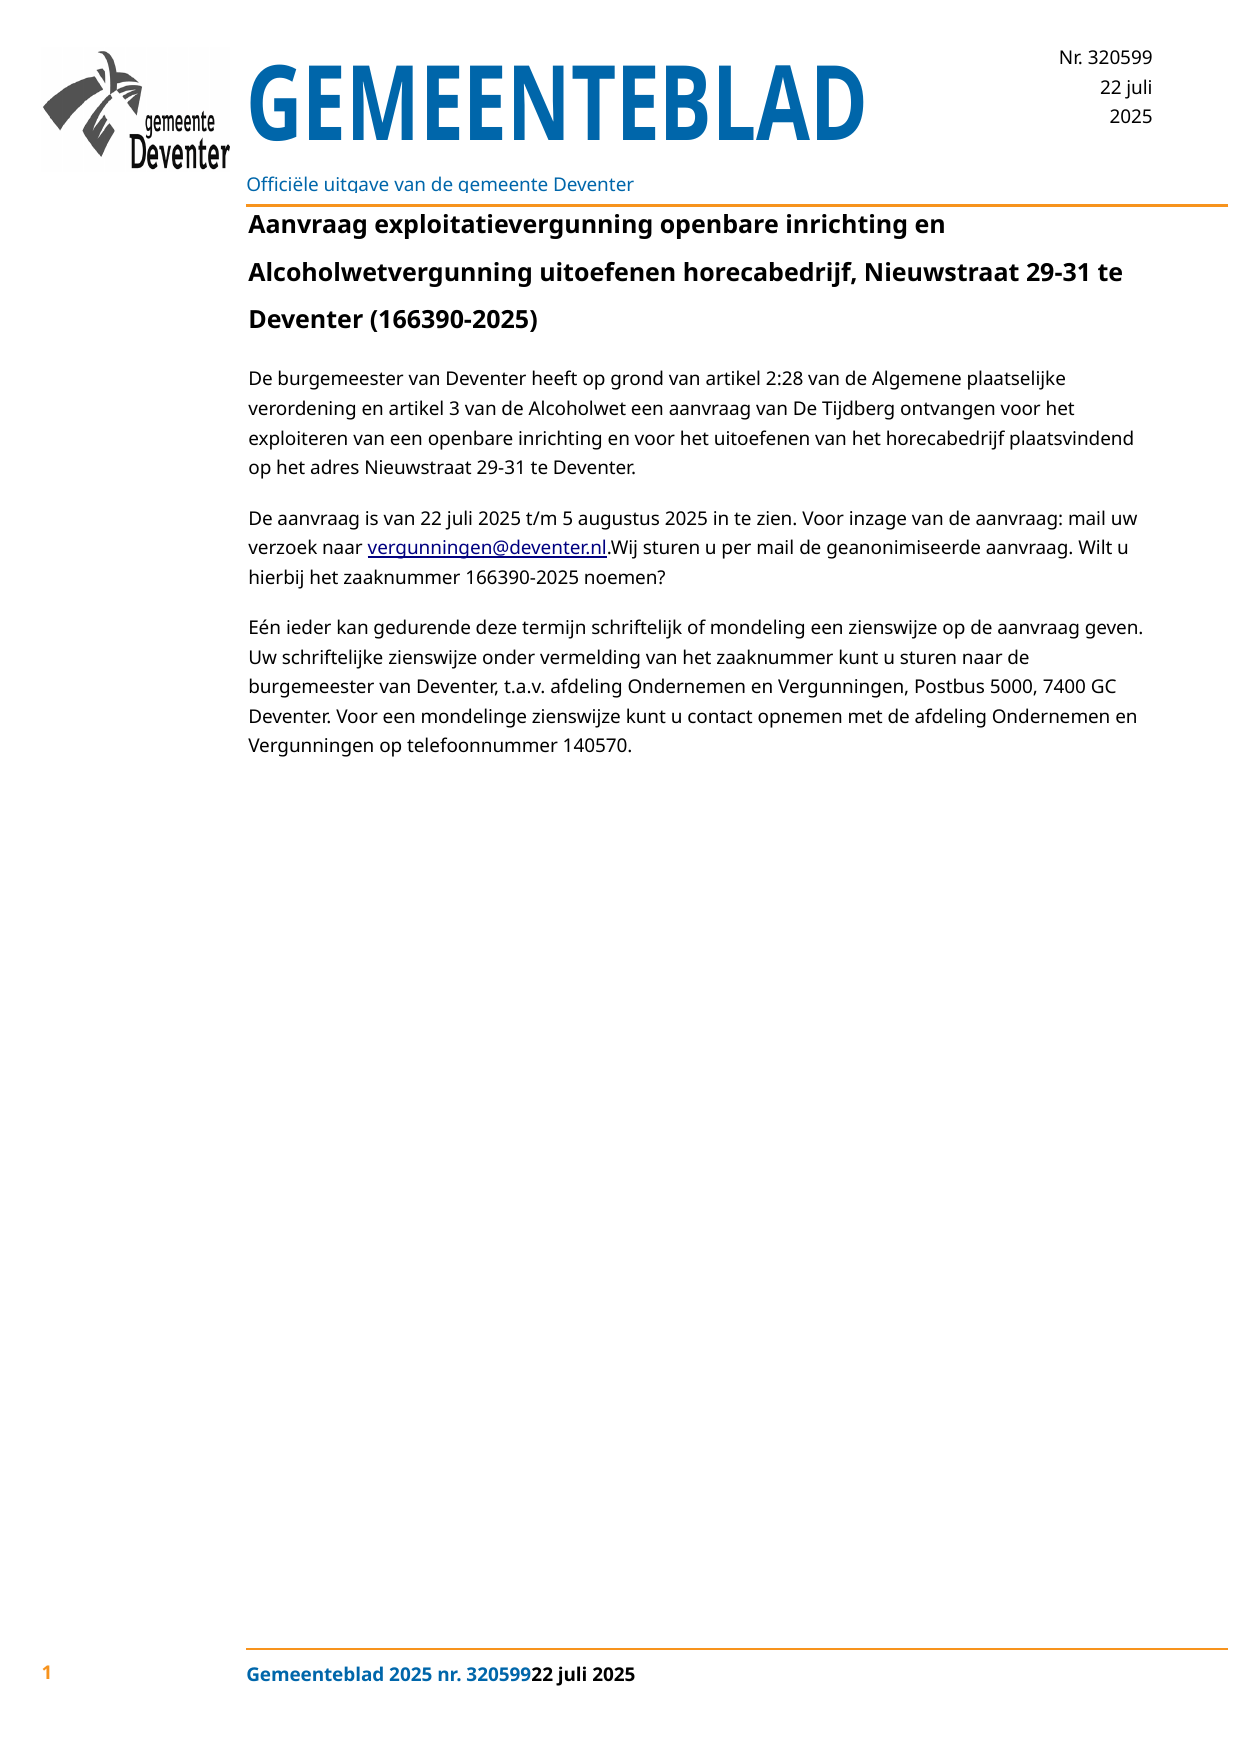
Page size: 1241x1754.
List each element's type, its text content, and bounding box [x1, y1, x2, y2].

picture [41, 47, 231, 172]
text Eén ieder kan gedurende deze termijn schriftelijk of mondeling een zienswijze op de aanvraag geven. Uw schriftelijke zienswijze onder vermelding van het zaaknummer kunt u sturen naar de burgemeester van Deventer, t.a.v. afdeling Ondernemen en Vergunningen, Postbus 5000, 7400 GC Deventer. Voor een mondelinge zienswijze kunt u contact opnemen met de afdeling Ondernemen en Vergunningen op telefoonnummer 140570. [248, 614, 1152, 758]
text De aanvraag is van 22 juli 2025 t/m 5 augustus 2025 in te zien. Voor inzage van de aanvraag: mail uw verzoek naar vergunningen@deventer.nl.Wij sturen u per mail de geanonimiseerde aanvraag. Wilt u hierbij het zaaknummer 166390-2025 noemen? [248, 505, 1152, 589]
text Aanvraag exploitatievergunning openbare inrichting en Alcoholwetvergunning uitoefenen horecabedrijf, Nieuwstraat 29-31 te Deventer (166390-2025) [248, 207, 1152, 336]
text De burgemeester van Deventer heeft op grond van artikel 2:28 van de Algemene plaatselijke verordening en artikel 3 van de Alcoholwet een aanvraag van De Tijdberg ontvangen voor het exploiteren van een openbare inrichting en voor het uitoefenen van het horecabedrijf plaatsvindend op het adres Nieuwstraat 29-31 te Deventer. [248, 366, 1152, 480]
